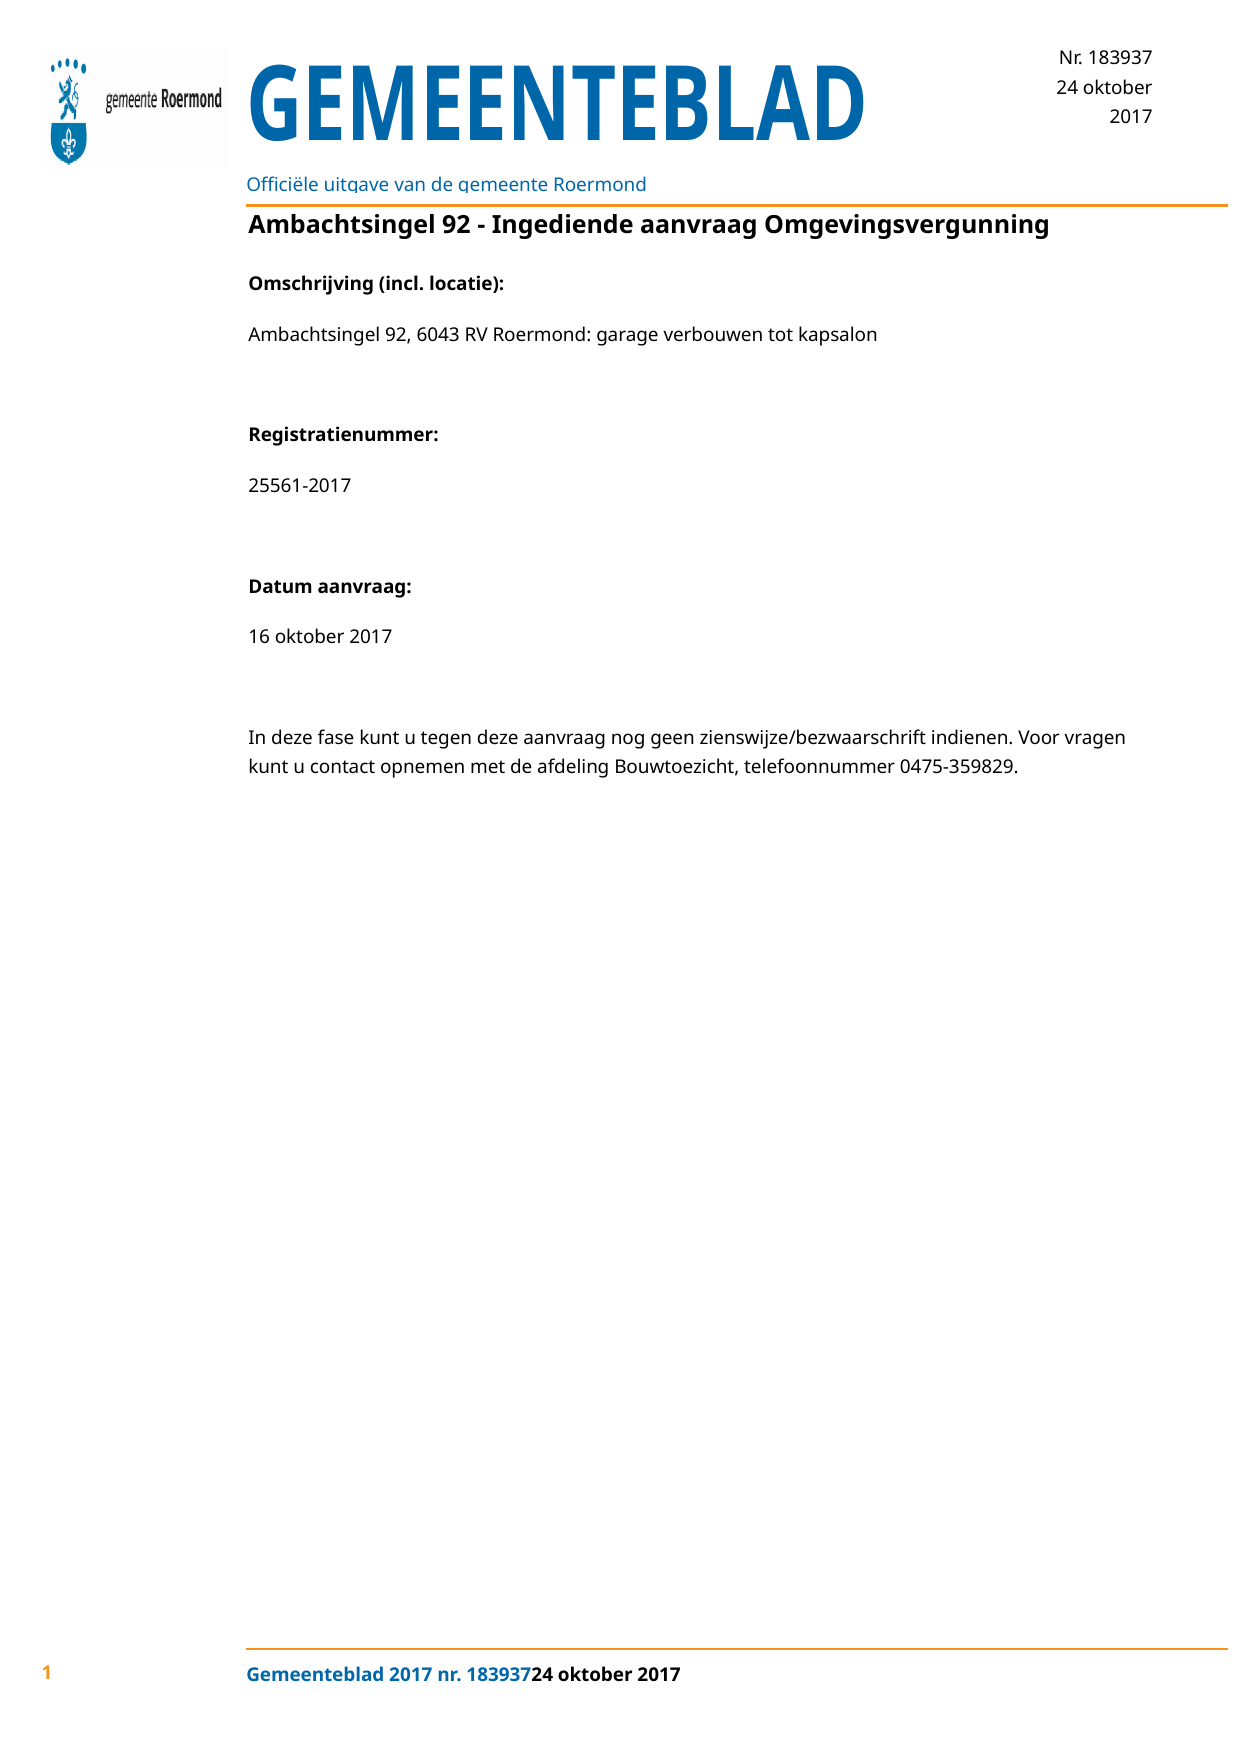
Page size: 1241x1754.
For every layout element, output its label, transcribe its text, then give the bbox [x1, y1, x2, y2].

text Ambachtsingel 92 - Ingediende aanvraag Omgevingsvergunning [248, 207, 1152, 241]
text In deze fase kunt u tegen deze aanvraag nog geen zienswijze/bezwaarschrift indienen. Voor vragen kunt u contact opnemen met de afdeling Bouwtoezicht, telefoonnummer 0475-359829. [248, 724, 1152, 779]
text Registratienummer: [248, 422, 1152, 447]
text Datum aanvraag: [248, 573, 1152, 598]
text 25561-2017 [248, 472, 1152, 498]
text Ambachtsingel 92, 6043 RV Roermond: garage verbouwen tot kapsalon [248, 321, 1152, 346]
picture [41, 47, 231, 172]
text 16 oktober 2017 [248, 623, 1152, 649]
text Omschrijving (incl. locatie): [248, 270, 1152, 296]
